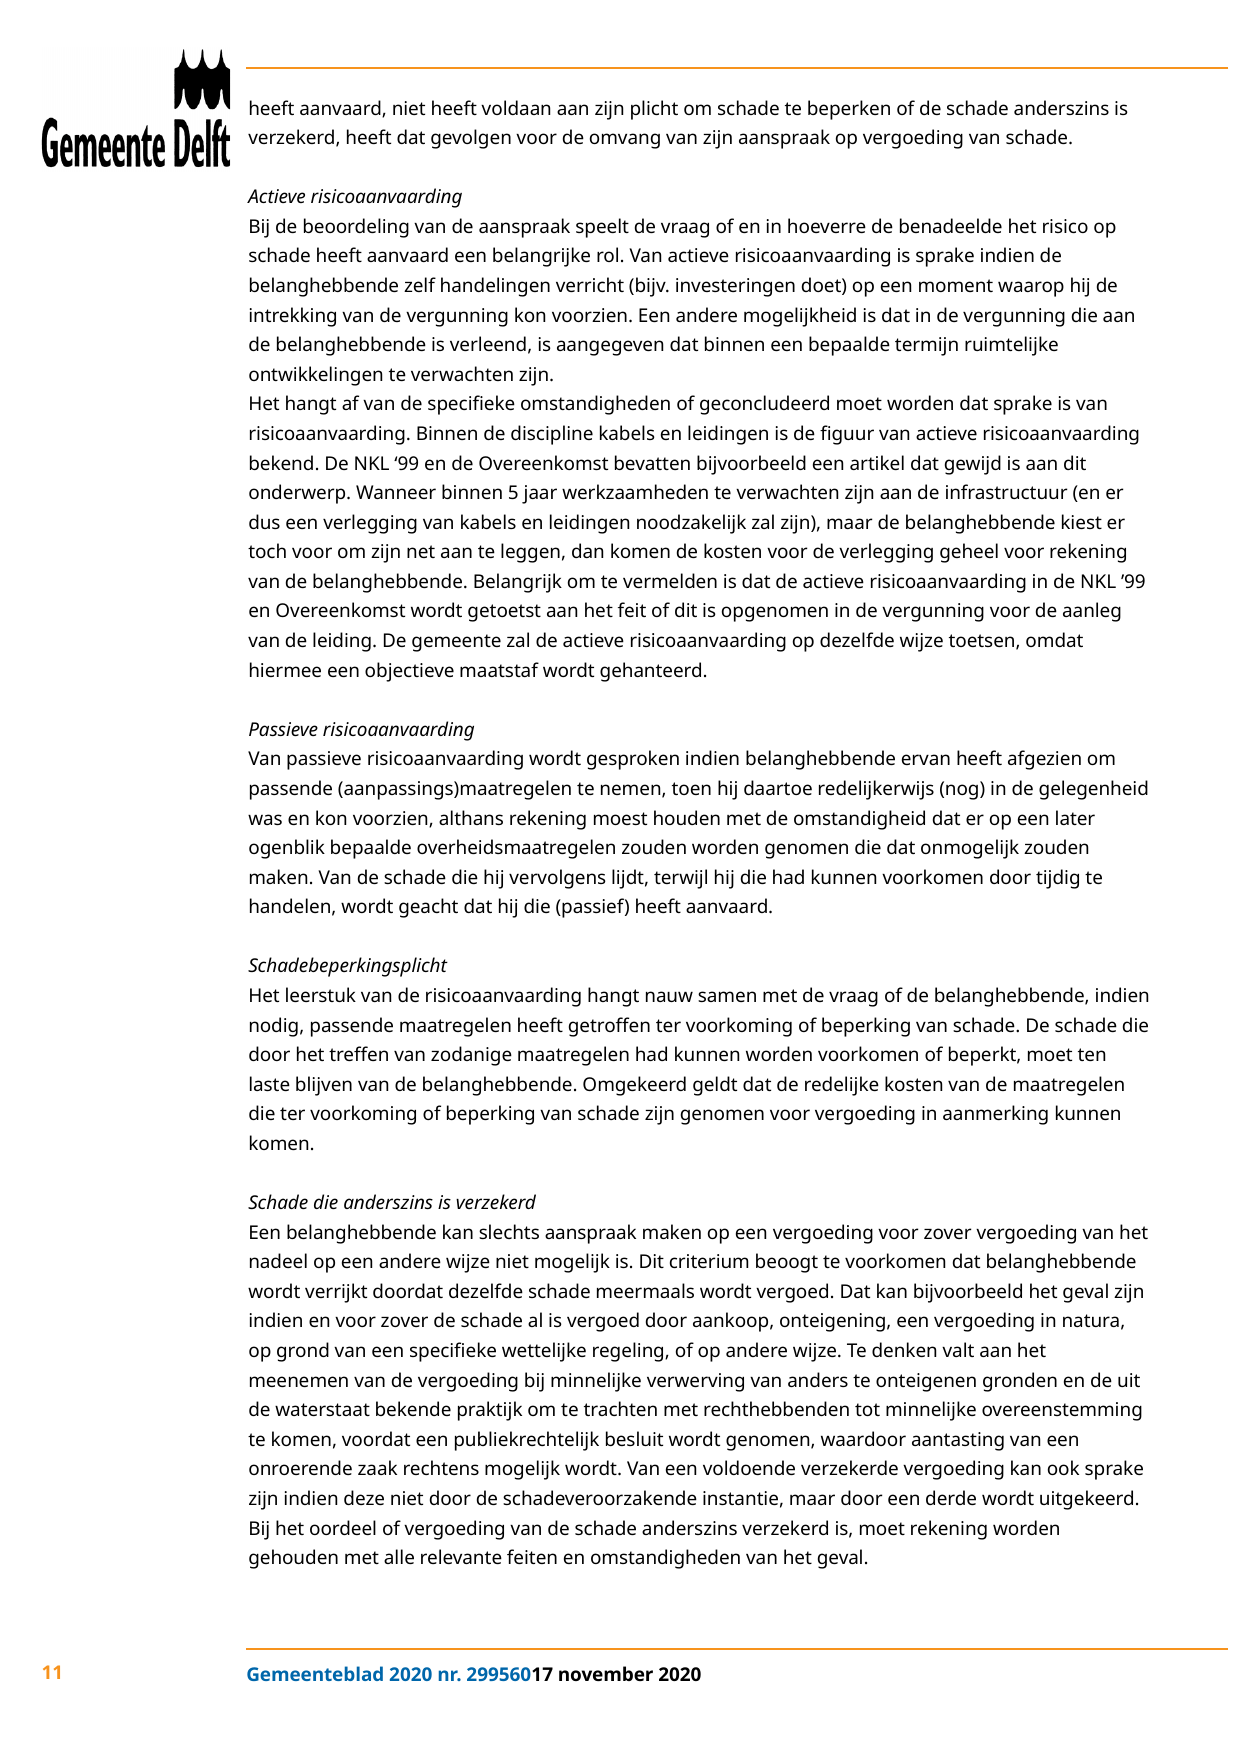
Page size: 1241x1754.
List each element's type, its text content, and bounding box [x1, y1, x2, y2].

text Het hangt af van de specifieke omstandigheden of geconcludeerd moet worden dat sprake is van risicoaanvaarding. Binnen de discipline kabels en leidingen is de figuur van actieve risicoaanvaarding bekend. De NKL ‘99 en de Overeenkomst bevatten bijvoorbeeld een artikel dat gewijd is aan dit onderwerp. Wanneer binnen 5 jaar werkzaamheden te verwachten zijn aan de infrastructuur (en er dus een verlegging van kabels en leidingen noodzakelijk zal zijn), maar de belanghebbende kiest er toch voor om zijn net aan te leggen, dan komen de kosten voor de verlegging geheel voor rekening van de belanghebbende. Belangrijk om te vermelden is dat de actieve risicoaanvaarding in de NKL ’99 en Overeenkomst wordt getoetst aan het feit of dit is opgenomen in de vergunning voor de aanleg van de leiding. De gemeente zal de actieve risicoaanvaarding op dezelfde wijze toetsen, omdat hiermee een objectieve maatstaf wordt gehanteerd. [248, 391, 1152, 683]
text Actieve risicoaanvaarding [248, 183, 1152, 209]
text heeft aanvaard, niet heeft voldaan aan zijn plicht om schade te beperken of de schade anderszins is verzekerd, heeft dat gevolgen voor de omvang van zijn aanspraak op vergoeding van schade. [248, 95, 1152, 150]
text Een belanghebbende kan slechts aanspraak maken op een vergoeding voor zover vergoeding van het nadeel op een andere wijze niet mogelijk is. Dit criterium beoogt te voorkomen dat belanghebbende wordt verrijkt doordat dezelfde schade meermaals wordt vergoed. Dat kan bijvoorbeeld het geval zijn indien en voor zover de schade al is vergoed door aankoop, onteigening, een vergoeding in natura, op grond van een specifieke wettelijke regeling, of op andere wijze. Te denken valt aan het meenemen van de vergoeding bij minnelijke verwerving van anders te onteigenen gronden en de uit de waterstaat bekende praktijk om te trachten met rechthebbenden tot minnelijke overeenstemming te komen, voordat een publiekrechtelijk besluit wordt genomen, waardoor aantasting van een onroerende zaak rechtens mogelijk wordt. Van een voldoende verzekerde vergoeding kan ook sprake zijn indien deze niet door de schadeveroorzakende instantie, maar door een derde wordt uitgekeerd. Bij het oordeel of vergoeding van de schade anderszins verzekerd is, moet rekening worden gehouden met alle relevante feiten en omstandigheden van het geval. [248, 1219, 1152, 1570]
text Van passieve risicoaanvaarding wordt gesproken indien belanghebbende ervan heeft afgezien om passende (aanpassings)maatregelen te nemen, toen hij daartoe redelijkerwijs (nog) in de gelegenheid was en kon voorzien, althans rekening moest houden met de omstandigheid dat er op een later ogenblik bepaalde overheidsmaatregelen zouden worden genomen die dat onmogelijk zouden maken. Van de schade die hij vervolgens lijdt, terwijl hij die had kunnen voorkomen door tijdig te handelen, wordt geacht dat hij die (passief) heeft aanvaard. [248, 746, 1152, 919]
text Het leerstuk van de risicoaanvaarding hangt nauw samen met de vraag of de belanghebbende, indien nodig, passende maatregelen heeft getroffen ter voorkoming of beperking van schade. De schade die door het treffen van zodanige maatregelen had kunnen worden voorkomen of beperkt, moet ten laste blijven van de belanghebbende. Omgekeerd geldt dat de redelijke kosten van de maatregelen die ter voorkoming of beperking van schade zijn genomen voor vergoeding in aanmerking kunnen komen. [248, 982, 1152, 1156]
text Schade die anderszins is verzekerd [248, 1189, 1152, 1215]
text Schadebeperkingsplicht [248, 953, 1152, 978]
text Bij de beoordeling van de aanspraak speelt de vraag of en in hoeverre de benadeelde het risico op schade heeft aanvaard een belangrijke rol. Van actieve risicoaanvaarding is sprake indien de belanghebbende zelf handelingen verricht (bijv. investeringen doet) op een moment waarop hij de intrekking van de vergunning kon voorzien. Een andere mogelijkheid is dat in de vergunning die aan de belanghebbende is verleend, is aangegeven dat binnen een bepaalde termijn ruimtelijke ontwikkelingen te verwachten zijn. [248, 213, 1152, 387]
text Passieve risicoaanvaarding [248, 716, 1152, 742]
picture [41, 47, 231, 172]
